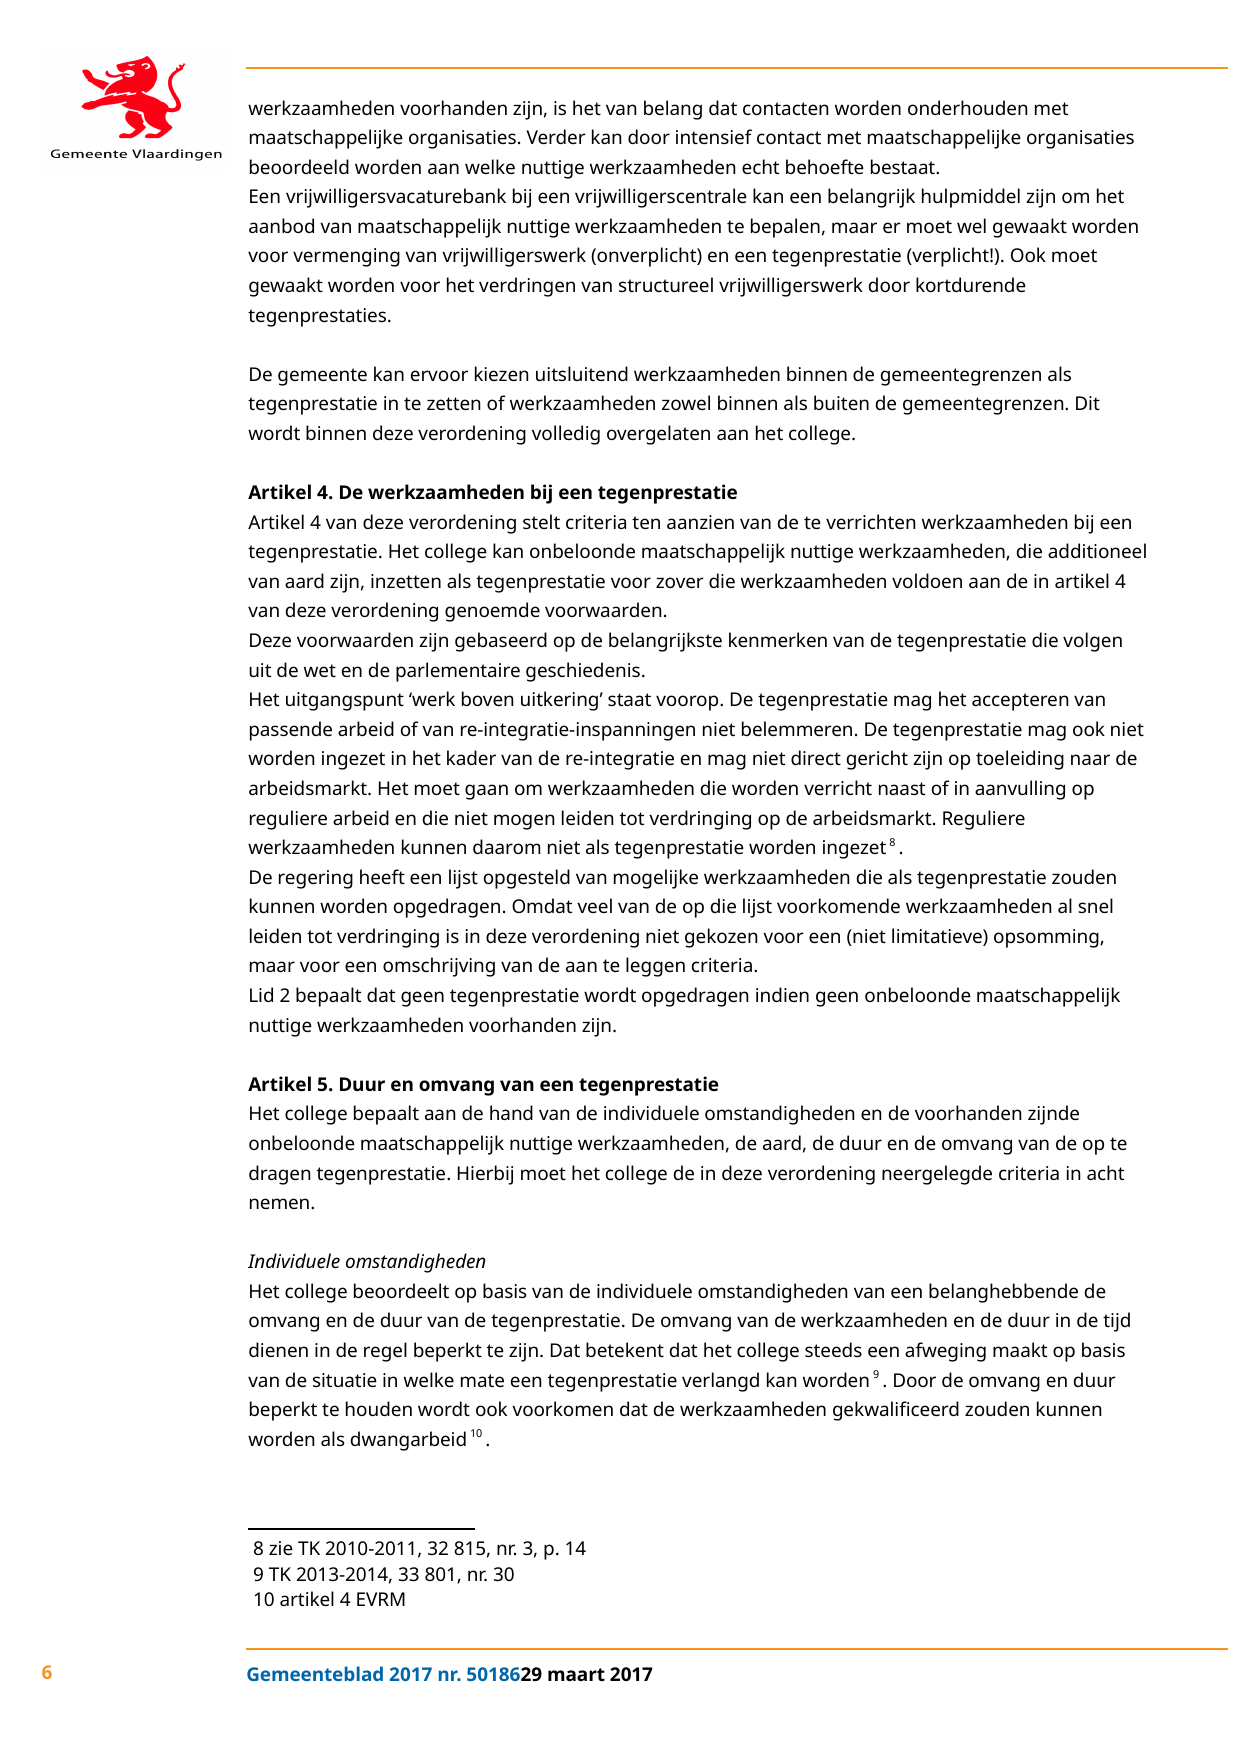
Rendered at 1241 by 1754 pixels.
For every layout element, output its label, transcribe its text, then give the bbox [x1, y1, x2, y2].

text De gemeente kan ervoor kiezen uitsluitend werkzaamheden binnen de gemeentegrenzen als tegenprestatie in te zetten of werkzaamheden zowel binnen als buiten de gemeentegrenzen. Dit wordt binnen deze verordening volledig overgelaten aan het college. [248, 361, 1152, 446]
text artikel 4 EVRM [248, 1586, 1152, 1612]
text Individuele omstandigheden [248, 1248, 1152, 1274]
text zie TK 2010-2011, 32 815, nr. 3, p. 14 [248, 1535, 1152, 1561]
text Artikel 4. De werkzaamheden bij een tegenprestatie [248, 479, 1152, 505]
picture [41, 47, 231, 172]
text Een vrijwilligersvacaturebank bij een vrijwilligerscentrale kan een belangrijk hulpmiddel zijn om het aanbod van maatschappelijk nuttige werkzaamheden te bepalen, maar er moet wel gewaakt worden voor vermenging van vrijwilligerswerk (onverplicht) en een tegenprestatie (verplicht!). Ook moet gewaakt worden voor het verdringen van structureel vrijwilligerswerk door kortdurende tegenprestaties. [248, 183, 1152, 328]
text Artikel 4 van deze verordening stelt criteria ten aanzien van de te verrichten werkzaamheden bij een tegenprestatie. Het college kan onbeloonde maatschappelijk nuttige werkzaamheden, die additioneel van aard zijn, inzetten als tegenprestatie voor zover die werkzaamheden voldoen aan de in artikel 4 van deze verordening genoemde voorwaarden. [248, 509, 1152, 623]
text Het uitgangspunt ‘werk boven uitkering’ staat voorop. De tegenprestatie mag het accepteren van passende arbeid of van re-integratie-inspanningen niet belemmeren. De tegenprestatie mag ook niet worden ingezet in het kader van de re-integratie en mag niet direct gericht zijn op toeleiding naar de arbeidsmarkt. Het moet gaan om werkzaamheden die worden verricht naast of in aanvulling op reguliere arbeid en die niet mogen leiden tot verdringing op de arbeidsmarkt. Reguliere werkzaamheden kunnen daarom niet als tegenprestatie worden ingezet. [248, 686, 1152, 860]
text Artikel 5. Duur en omvang van een tegenprestatie [248, 1071, 1152, 1097]
text werkzaamheden voorhanden zijn, is het van belang dat contacten worden onderhouden met maatschappelijke organisaties. Verder kan door intensief contact met maatschappelijke organisaties beoordeeld worden aan welke nuttige werkzaamheden echt behoefte bestaat. [248, 95, 1152, 180]
text De regering heeft een lijst opgesteld van mogelijke werkzaamheden die als tegenprestatie zouden kunnen worden opgedragen. Omdat veel van de op die lijst voorkomende werkzaamheden al snel leiden tot verdringing is in deze verordening niet gekozen voor een (niet limitatieve) opsomming, maar voor een omschrijving van de aan te leggen criteria. [248, 864, 1152, 978]
text Deze voorwaarden zijn gebaseerd op de belangrijkste kenmerken van de tegenprestatie die volgen uit de wet en de parlementaire geschiedenis. [248, 627, 1152, 683]
text TK 2013-2014, 33 801, nr. 30 [248, 1561, 1152, 1586]
text Het college bepaalt aan de hand van de individuele omstandigheden en de voorhanden zijnde onbeloonde maatschappelijk nuttige werkzaamheden, de aard, de duur en de omvang van de op te dragen tegenprestatie. Hierbij moet het college de in deze verordening neergelegde criteria in acht nemen. [248, 1101, 1152, 1215]
text Het college beoordeelt op basis van de individuele omstandigheden van een belanghebbende de omvang en de duur van de tegenprestatie. De omvang van de werkzaamheden en de duur in de tijd dienen in de regel beperkt te zijn. Dat betekent dat het college steeds een afweging maakt op basis van de situatie in welke mate een tegenprestatie verlangd kan worden. Door de omvang en duur beperkt te houden wordt ook voorkomen dat de werkzaamheden gekwalificeerd zouden kunnen worden als dwangarbeid. [248, 1278, 1152, 1452]
text Lid 2 bepaalt dat geen tegenprestatie wordt opgedragen indien geen onbeloonde maatschappelijk nuttige werkzaamheden voorhanden zijn. [248, 982, 1152, 1038]
